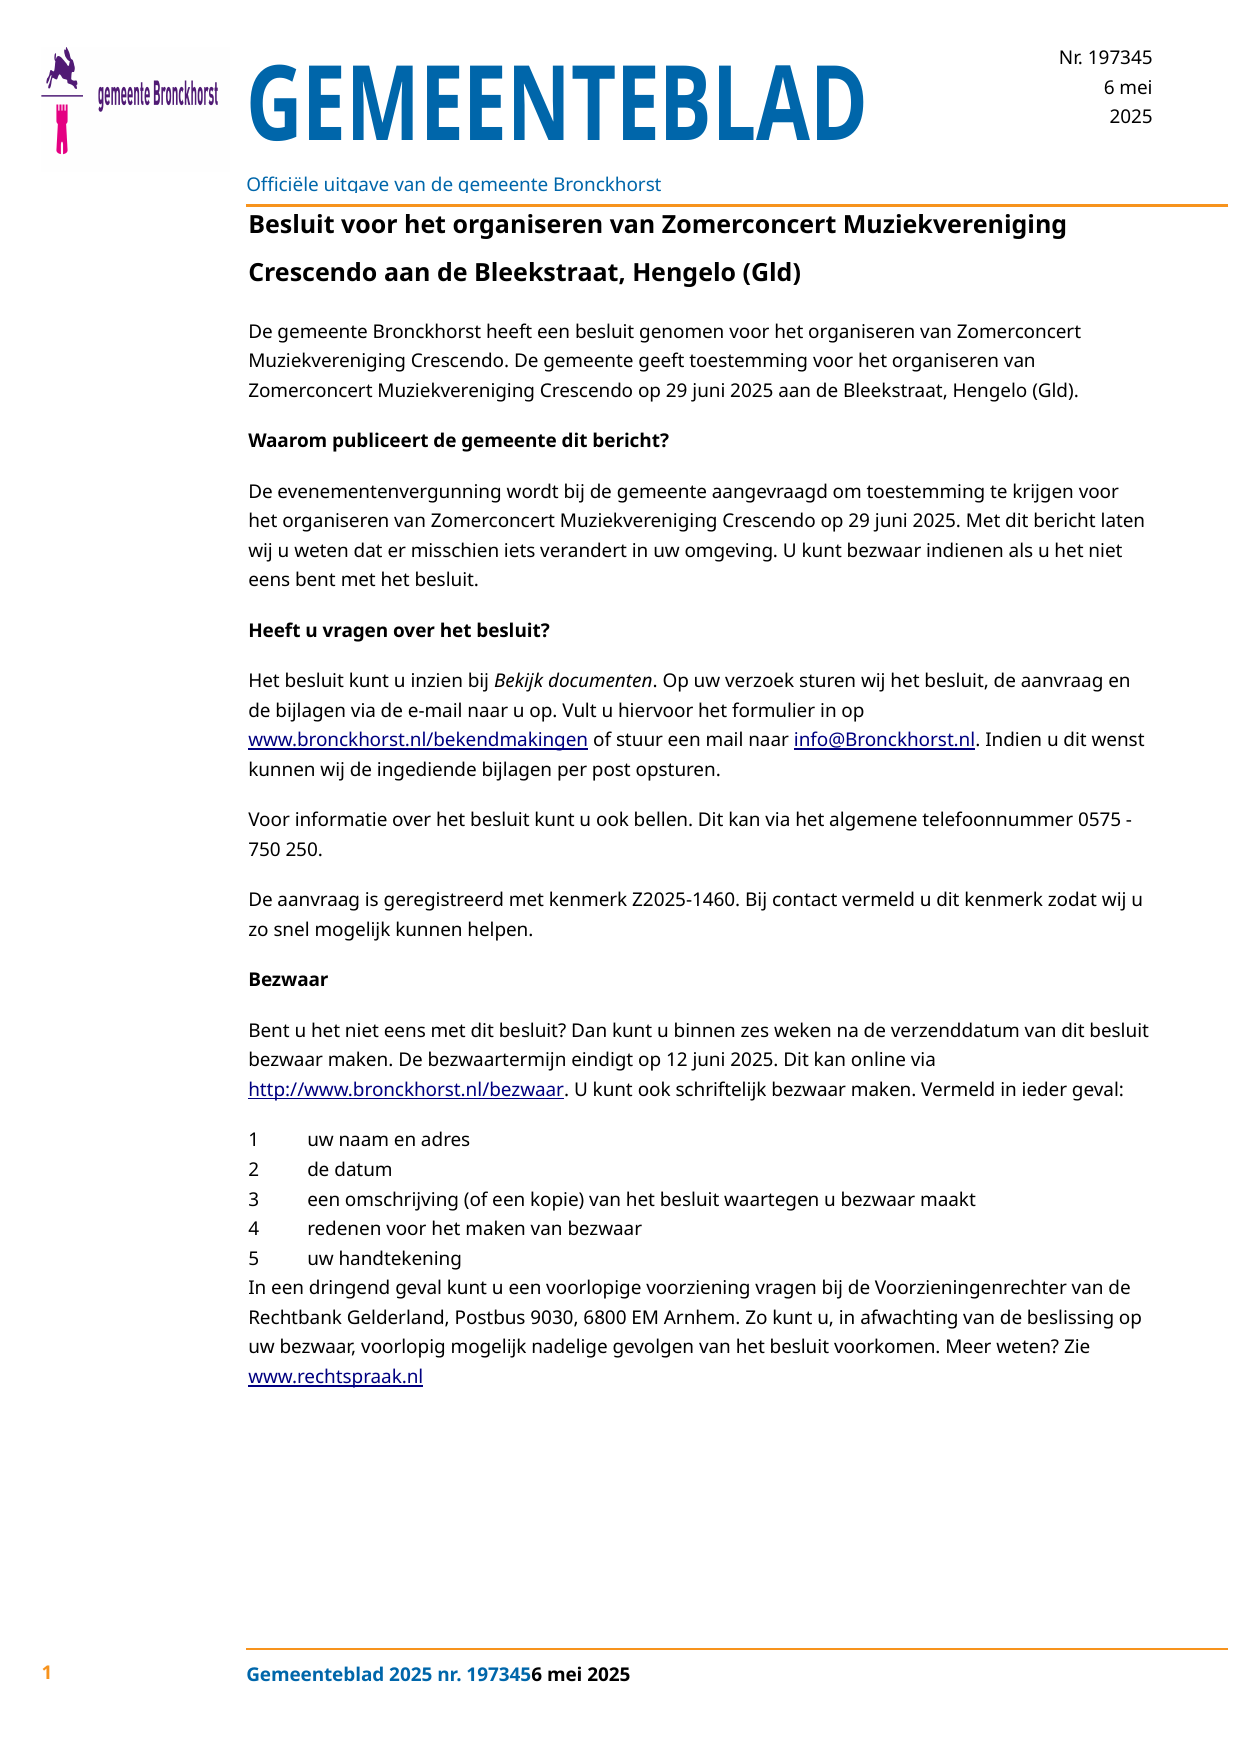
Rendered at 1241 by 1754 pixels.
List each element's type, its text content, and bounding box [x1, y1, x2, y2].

text Heeft u vragen over het besluit? [248, 617, 1152, 643]
list uw naam en adres [248, 1127, 1152, 1152]
text De gemeente Bronckhorst heeft een besluit genomen voor het organiseren van Zomerconcert Muziekvereniging Crescendo. De gemeente geeft toestemming voor het organiseren van Zomerconcert Muziekvereniging Crescendo op 29 juni 2025 aan de Bleekstraat, Hengelo (Gld). [248, 318, 1152, 403]
text Bezwaar [248, 967, 1152, 992]
text Besluit voor het organiseren van Zomerconcert Muziekvereniging Crescendo aan de Bleekstraat, Hengelo (Gld) [248, 207, 1152, 288]
text De aanvraag is geregistreerd met kenmerk Z2025-1460. Bij contact vermeld u dit kenmerk zodat wij u zo snel mogelijk kunnen helpen. [248, 887, 1152, 942]
list de datum [248, 1156, 1152, 1182]
text Voor informatie over het besluit kunt u ook bellen. Dit kan via het algemene telefoonnummer 0575 - 750 250. [248, 807, 1152, 862]
text Het besluit kunt u inzien bij Bekijk documenten. Op uw verzoek sturen wij het besluit, de aanvraag en de bijlagen via de e-mail naar u op. Vult u hiervoor het formulier in op www.bronckhorst.nl/bekendmakingen of stuur een mail naar info@Bronckhorst.nl. Indien u dit wenst kunnen wij de ingediende bijlagen per post opsturen. [248, 667, 1152, 782]
list een omschrijving (of een kopie) van het besluit waartegen u bezwaar maakt [248, 1186, 1152, 1212]
text Waarom publiceert de gemeente dit bericht? [248, 427, 1152, 453]
list redenen voor het maken van bezwaar [248, 1215, 1152, 1241]
text De evenementenvergunning wordt bij de gemeente aangevraagd om toestemming te krijgen voor het organiseren van Zomerconcert Muziekvereniging Crescendo op 29 juni 2025. Met dit bericht laten wij u weten dat er misschien iets verandert in uw omgeving. U kunt bezwaar indienen als u het niet eens bent met het besluit. [248, 478, 1152, 592]
list uw handtekening [248, 1245, 1152, 1271]
text In een dringend geval kunt u een voorlopige voorziening vragen bij de Voorzieningenrechter van de Rechtbank Gelderland, Postbus 9030, 6800 EM Arnhem. Zo kunt u, in afwachting van de beslissing op uw bezwaar, voorlopig mogelijk nadelige gevolgen van het besluit voorkomen. Meer weten? Zie www.rechtspraak.nl [248, 1274, 1152, 1389]
picture [41, 47, 231, 172]
text Bent u het niet eens met dit besluit? Dan kunt u binnen zes weken na de verzenddatum van dit besluit bezwaar maken. De bezwaartermijn eindigt op 12 juni 2025. Dit kan online via http://www.bronckhorst.nl/bezwaar. U kunt ook schriftelijk bezwaar maken. Vermeld in ieder geval: [248, 1017, 1152, 1102]
